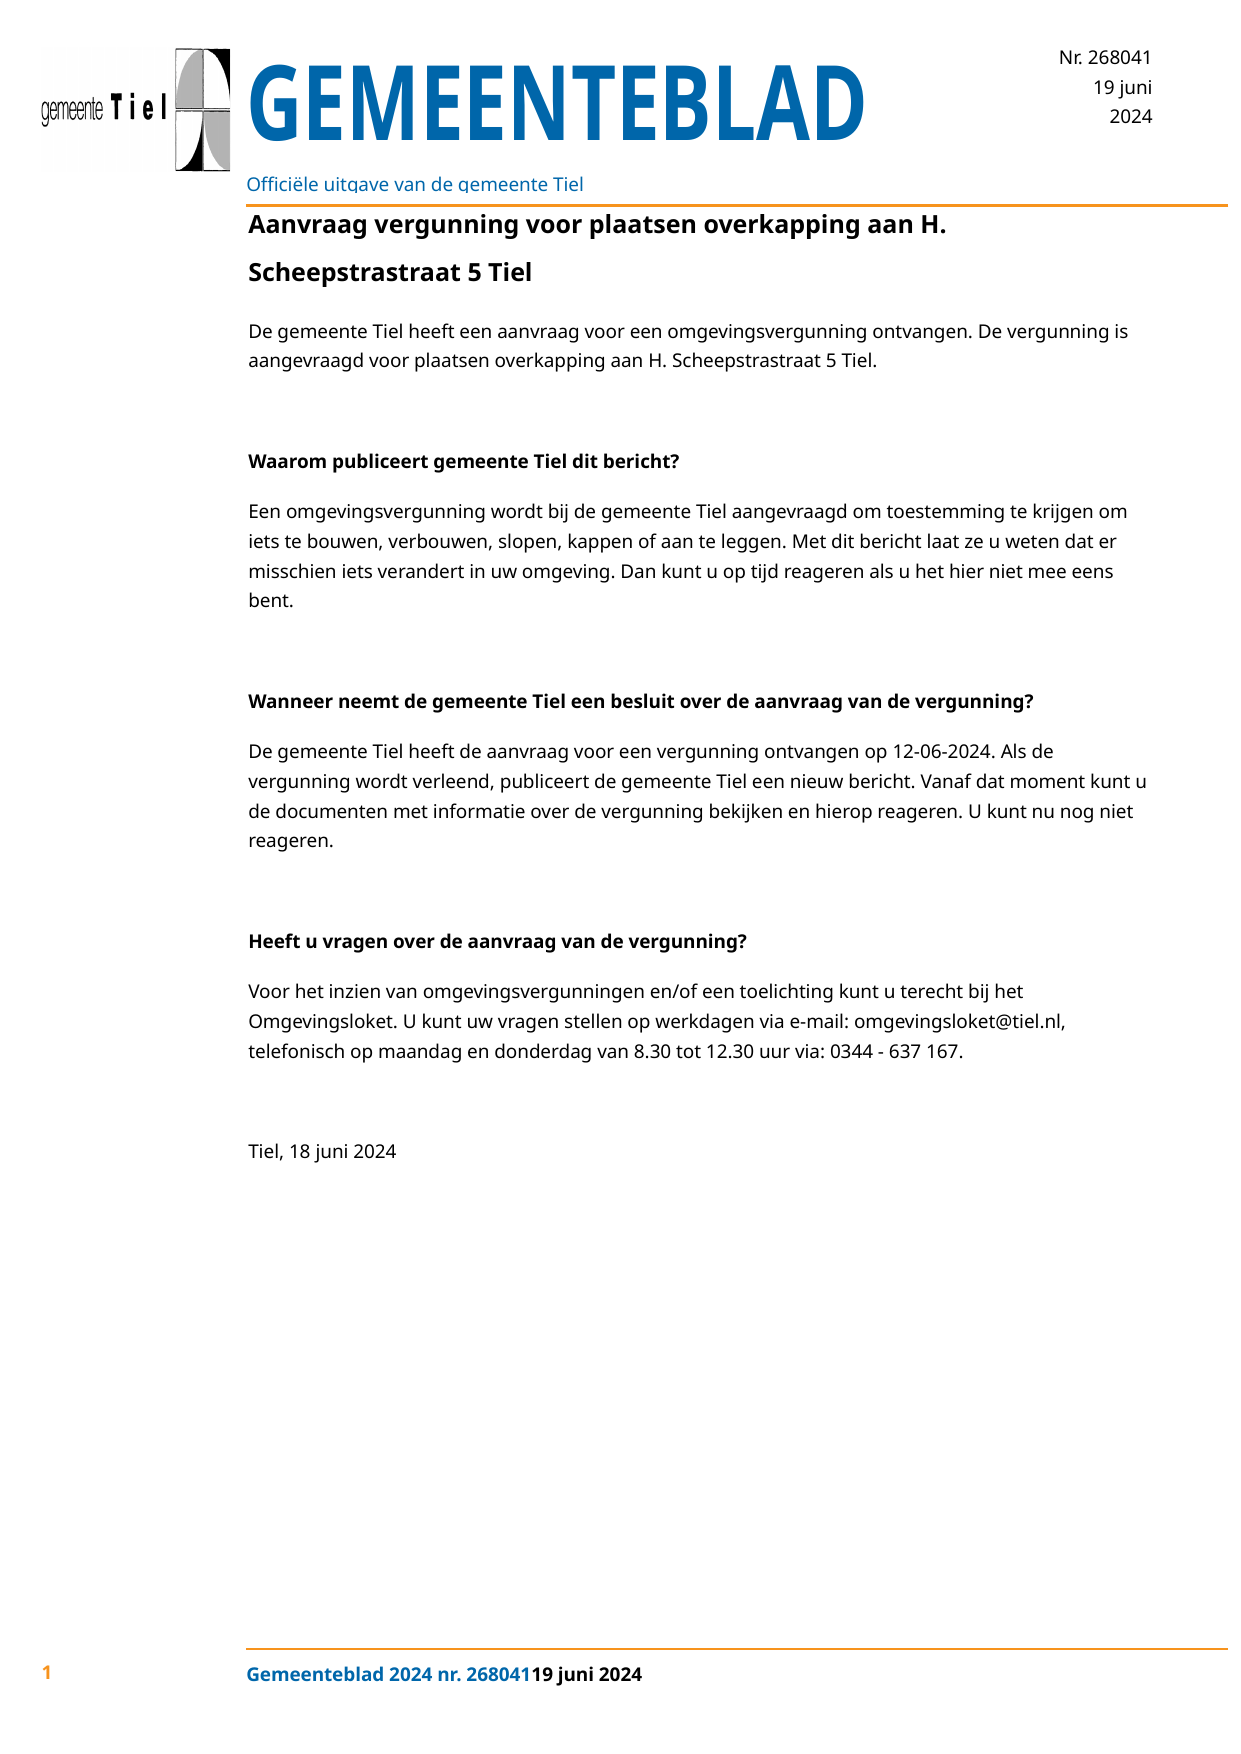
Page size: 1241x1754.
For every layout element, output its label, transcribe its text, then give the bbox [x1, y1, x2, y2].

text Wanneer neemt de gemeente Tiel een besluit over de aanvraag van de vergunning? [248, 688, 1152, 714]
text Heeft u vragen over de aanvraag van de vergunning? [248, 928, 1152, 954]
picture [41, 47, 231, 172]
text De gemeente Tiel heeft een aanvraag voor een omgevingsvergunning ontvangen. De vergunning is aangevraagd voor plaatsen overkapping aan H. Scheepstrastraat 5 Tiel. [248, 318, 1152, 373]
text Waarom publiceert gemeente Tiel dit bericht? [248, 448, 1152, 474]
text Een omgevingsvergunning wordt bij de gemeente Tiel aangevraagd om toestemming te krijgen om iets te bouwen, verbouwen, slopen, kappen of aan te leggen. Met dit bericht laat ze u weten dat er misschien iets verandert in uw omgeving. Dan kunt u op tijd reageren als u het hier niet mee eens bent. [248, 499, 1152, 613]
text Voor het inzien van omgevingsvergunningen en/of een toelichting kunt u terecht bij het Omgevingsloket. U kunt uw vragen stellen op werkdagen via e-mail: omgevingsloket@tiel.nl, telefonisch op maandag en donderdag van 8.30 tot 12.30 uur via: 0344 - 637 167. [248, 979, 1152, 1064]
text Aanvraag vergunning voor plaatsen overkapping aan H. Scheepstrastraat 5 Tiel [248, 207, 1152, 288]
text De gemeente Tiel heeft de aanvraag voor een vergunning ontvangen op 12-06-2024. Als de vergunning wordt verleend, publiceert de gemeente Tiel een nieuw bericht. Vanaf dat moment kunt u de documenten met informatie over de vergunning bekijken en hierop reageren. U kunt nu nog niet reageren. [248, 739, 1152, 853]
text Tiel, 18 juni 2024 [248, 1139, 1152, 1164]
